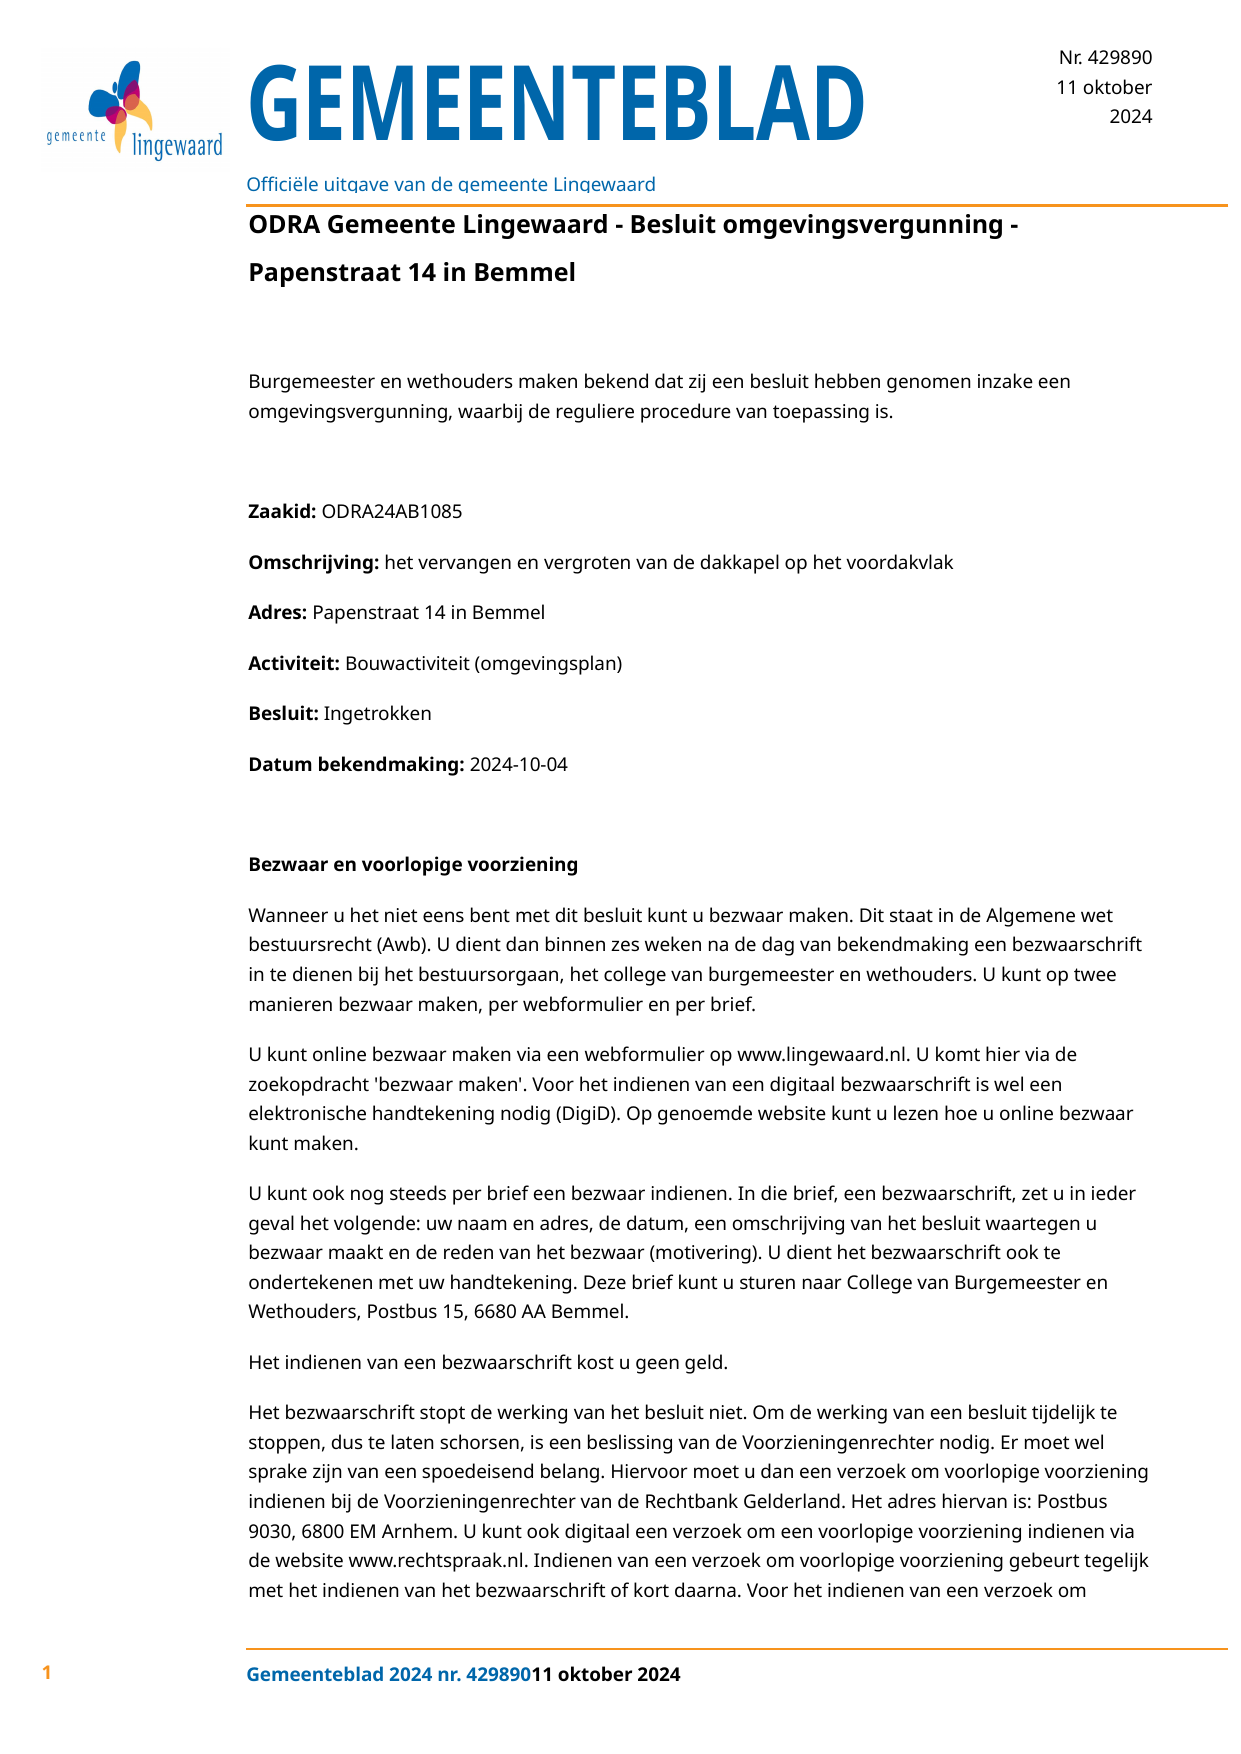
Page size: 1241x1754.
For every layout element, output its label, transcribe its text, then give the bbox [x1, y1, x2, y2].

text U kunt online bezwaar maken via een webformulier op www.lingewaard.nl. U komt hier via de zoekopdracht 'bezwaar maken'. Voor het indienen van een digitaal bezwaarschrift is wel een elektronische handtekening nodig (DigiD). Op genoemde website kunt u lezen hoe u online bezwaar kunt maken. [248, 1041, 1152, 1156]
text Besluit: Ingetrokken [248, 700, 1152, 726]
text Datum bekendmaking: 2024-10-04 [248, 751, 1152, 777]
text Het indienen van een bezwaarschrift kost u geen geld. [248, 1349, 1152, 1375]
text Omschrijving: het vervangen en vergroten van de dakkapel op het voordakvlak [248, 549, 1152, 575]
text Bezwaar en voorlopige voorziening [248, 852, 1152, 877]
text Adres: Papenstraat 14 in Bemmel [248, 599, 1152, 625]
text ODRA Gemeente Lingewaard - Besluit omgevingsvergunning - Papenstraat 14 in Bemmel [248, 207, 1152, 288]
text Zaakid: ODRA24AB1085 [248, 499, 1152, 524]
text Burgemeester en wethouders maken bekend dat zij een besluit hebben genomen inzake een omgevingsvergunning, waarbij de reguliere procedure van toepassing is. [248, 368, 1152, 424]
text U kunt ook nog steeds per brief een bezwaar indienen. In die brief, een bezwaarschrift, zet u in ieder geval het volgende: uw naam en adres, de datum, een omschrijving van het besluit waartegen u bezwaar maakt en de reden van het bezwaar (motivering). U dient het bezwaarschrift ook te ondertekenen met uw handtekening. Deze brief kunt u sturen naar College van Burgemeester en Wethouders, Postbus 15, 6680 AA Bemmel. [248, 1180, 1152, 1324]
text Activiteit: Bouwactiviteit (omgevingsplan) [248, 650, 1152, 676]
text Het bezwaarschrift stopt de werking van het besluit niet. Om de werking van een besluit tijdelijk te stoppen, dus te laten schorsen, is een beslissing van de Voorzieningenrechter nodig. Er moet wel sprake zijn van een spoedeisend belang. Hiervoor moet u dan een verzoek om voorlopige voorziening indienen bij de Voorzieningenrechter van de Rechtbank Gelderland. Het adres hiervan is: Postbus 9030, 6800 EM Arnhem. U kunt ook digitaal een verzoek om een voorlopige voorziening indienen via de website www.rechtspraak.nl. Indienen van een verzoek om voorlopige voorziening gebeurt tegelijk met het indienen van het bezwaarschrift of kort daarna. Voor het indienen van een verzoek om [248, 1399, 1152, 1603]
picture [41, 47, 231, 172]
text Wanneer u het niet eens bent met dit besluit kunt u bezwaar maken. Dit staat in de Algemene wet bestuursrecht (Awb). U dient dan binnen zes weken na de dag van bekendmaking een bezwaarschrift in te dienen bij het bestuursorgaan, het college van burgemeester en wethouders. U kunt op twee manieren bezwaar maken, per webformulier en per brief. [248, 902, 1152, 1017]
